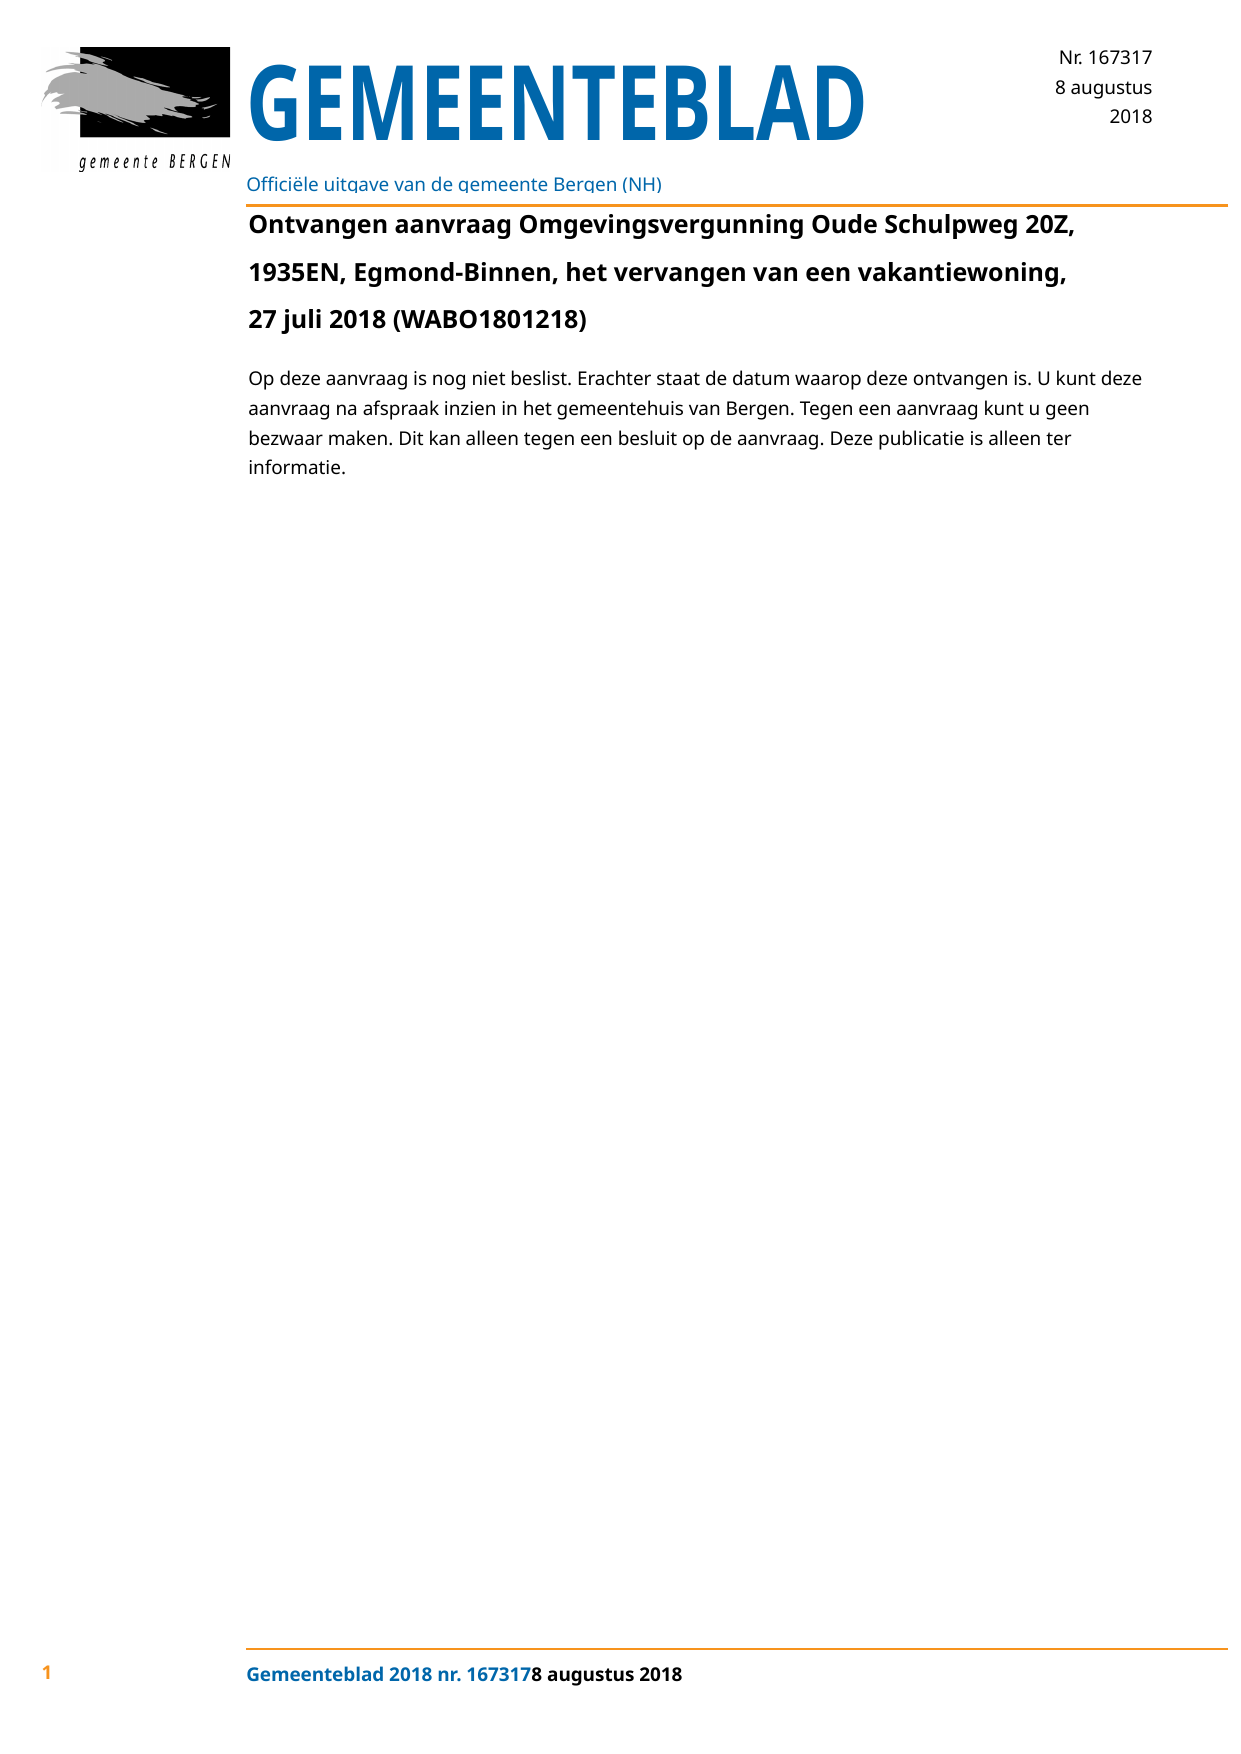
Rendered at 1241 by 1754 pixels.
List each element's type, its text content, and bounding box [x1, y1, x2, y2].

picture [41, 47, 231, 172]
text Ontvangen aanvraag Omgevingsvergunning Oude Schulpweg 20Z, 1935EN, Egmond-Binnen, het vervangen van een vakantiewoning, 27 juli 2018 (WABO1801218) [248, 207, 1152, 336]
text Op deze aanvraag is nog niet beslist. Erachter staat de datum waarop deze ontvangen is. U kunt deze aanvraag na afspraak inzien in het gemeentehuis van Bergen. Tegen een aanvraag kunt u geen bezwaar maken. Dit kan alleen tegen een besluit op de aanvraag. Deze publicatie is alleen ter informatie. [248, 366, 1152, 480]
